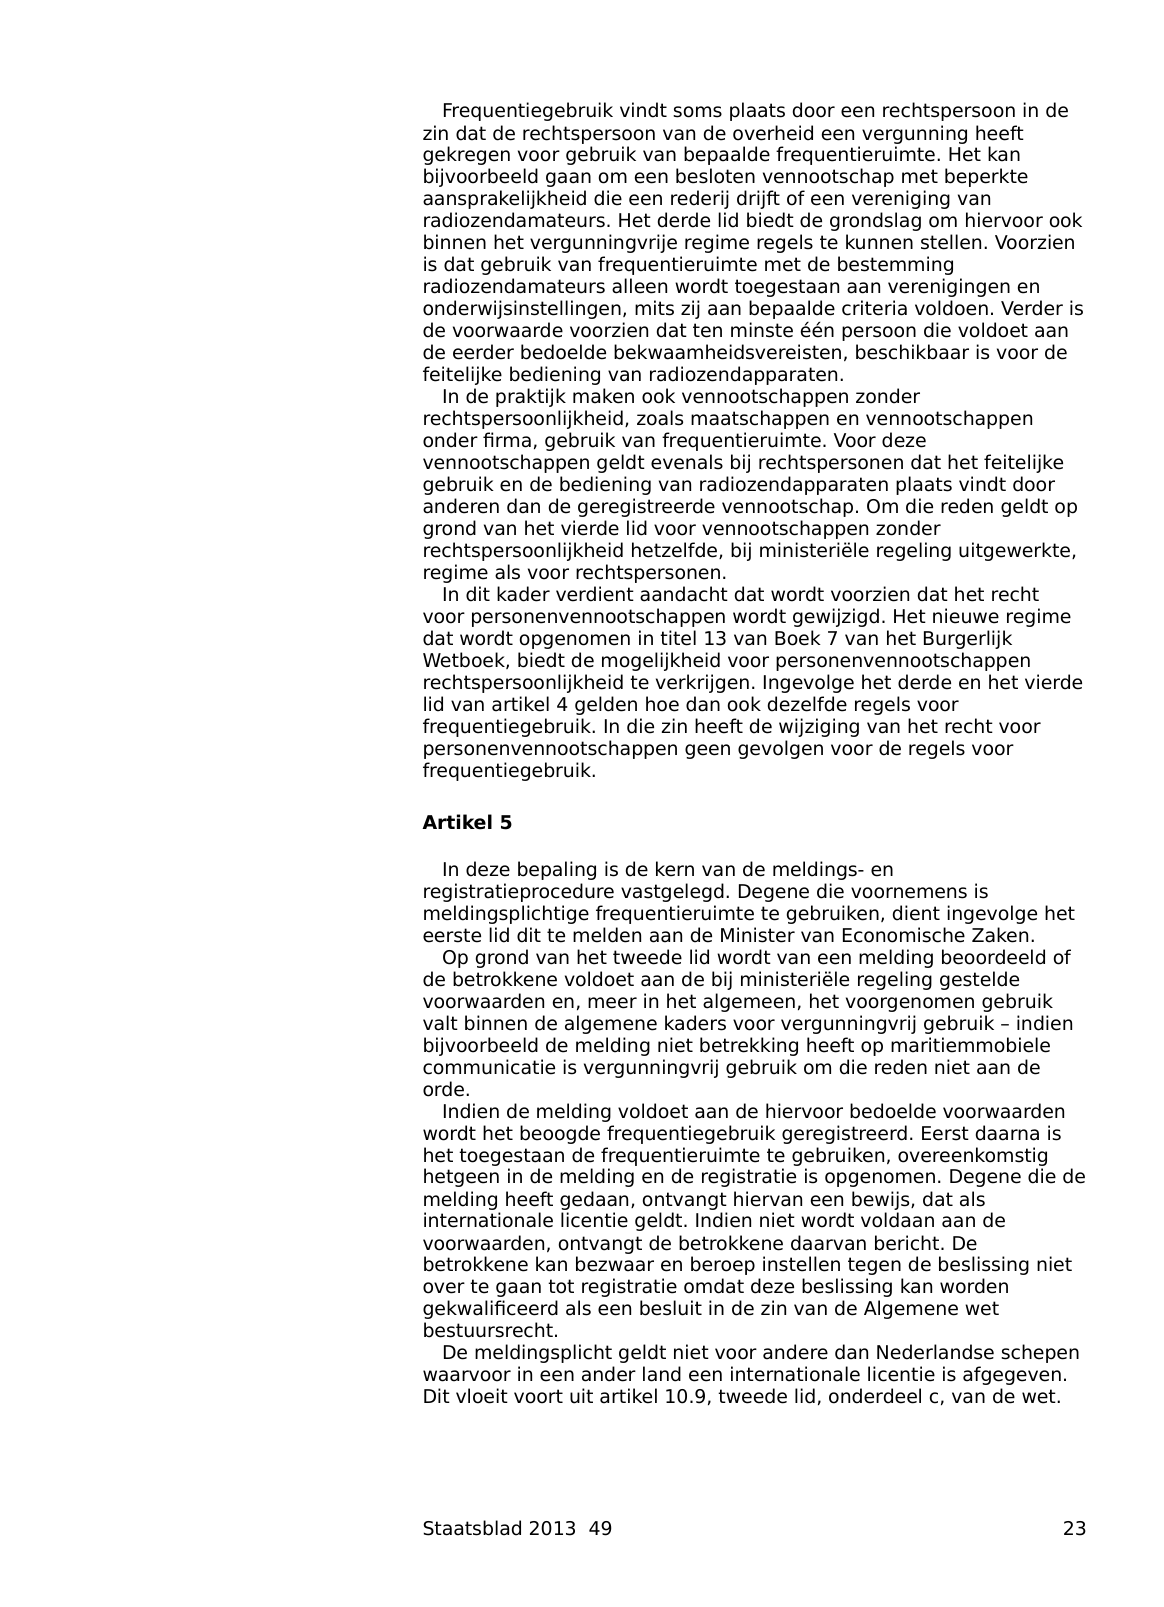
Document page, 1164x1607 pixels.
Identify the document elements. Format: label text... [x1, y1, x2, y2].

text In deze bepaling is de kern van de meldings- en registratieprocedure vastgelegd. Degene die voornemens is meldingsplichtige frequentieruimte te gebruiken, dient ingevolge het eerste lid dit te melden aan de Minister van Economische Zaken. [422, 859, 1087, 947]
text De meldingsplicht geldt niet voor andere dan Nederlandse schepen waarvoor in een ander land een internationale licentie is afgegeven. Dit vloeit voort uit artikel 10.9, tweede lid, onderdeel c, van de wet. [422, 1342, 1087, 1408]
text Op grond van het tweede lid wordt van een melding beoordeeld of de betrokkene voldoet aan de bij ministeriële regeling gestelde voorwaarden en, meer in het algemeen, het voorgenomen gebruik valt binnen de algemene kaders voor vergunningvrij gebruik – indien bijvoorbeeld de melding niet betrekking heeft op maritiemmobiele communicatie is vergunningvrij gebruik om die reden niet aan de orde. [422, 947, 1087, 1101]
subtitle Artikel 5 [422, 812, 1087, 834]
text Indien de melding voldoet aan de hiervoor bedoelde voorwaarden wordt het beoogde frequentiegebruik geregistreerd. Eerst daarna is het toegestaan de frequentieruimte te gebruiken, overeenkomstig hetgeen in de melding en de registratie is opgenomen. Degene die de melding heeft gedaan, ontvangt hiervan een bewijs, dat als internationale licentie geldt. Indien niet wordt voldaan aan de voorwaarden, ontvangt de betrokkene daarvan bericht. De betrokkene kan bezwaar en beroep instellen tegen de beslissing niet over te gaan tot registratie omdat deze beslissing kan worden gekwalificeerd als een besluit in de zin van de Algemene wet bestuursrecht. [422, 1101, 1087, 1342]
text In de praktijk maken ook vennootschappen zonder rechtspersoonlijkheid, zoals maatschappen en vennootschappen onder firma, gebruik van frequentieruimte. Voor deze vennootschappen geldt evenals bij rechtspersonen dat het feitelijke gebruik en de bediening van radiozendapparaten plaats vindt door anderen dan de geregistreerde vennootschap. Om die reden geldt op grond van het vierde lid voor vennootschappen zonder rechtspersoonlijkheid hetzelfde, bij ministeriële regeling uitgewerkte, regime als voor rechtspersonen. [422, 386, 1087, 584]
text In dit kader verdient aandacht dat wordt voorzien dat het recht voor personenvennootschappen wordt gewijzigd. Het nieuwe regime dat wordt opgenomen in titel 13 van Boek 7 van het Burgerlijk Wetboek, biedt de mogelijkheid voor personenvennootschappen rechtspersoonlijkheid te verkrijgen. Ingevolge het derde en het vierde lid van artikel 4 gelden hoe dan ook dezelfde regels voor frequentiegebruik. In die zin heeft de wijziging van het recht voor personenvennootschappen geen gevolgen voor de regels voor frequentiegebruik. [422, 584, 1087, 782]
text Frequentiegebruik vindt soms plaats door een rechtspersoon in de zin dat de rechtspersoon van de overheid een vergunning heeft gekregen voor gebruik van bepaalde frequentieruimte. Het kan bijvoorbeeld gaan om een besloten vennootschap met beperkte aansprakelijkheid die een rederij drijft of een vereniging van radiozendamateurs. Het derde lid biedt de grondslag om hiervoor ook binnen het vergunningvrije regime regels te kunnen stellen. Voorzien is dat gebruik van frequentieruimte met de bestemming radiozendamateurs alleen wordt toegestaan aan verenigingen en onderwijsinstellingen, mits zij aan bepaalde criteria voldoen. Verder is de voorwaarde voorzien dat ten minste één persoon die voldoet aan de eerder bedoelde bekwaamheidsvereisten, beschikbaar is voor de feitelijke bediening van radiozendapparaten. [422, 100, 1087, 386]
